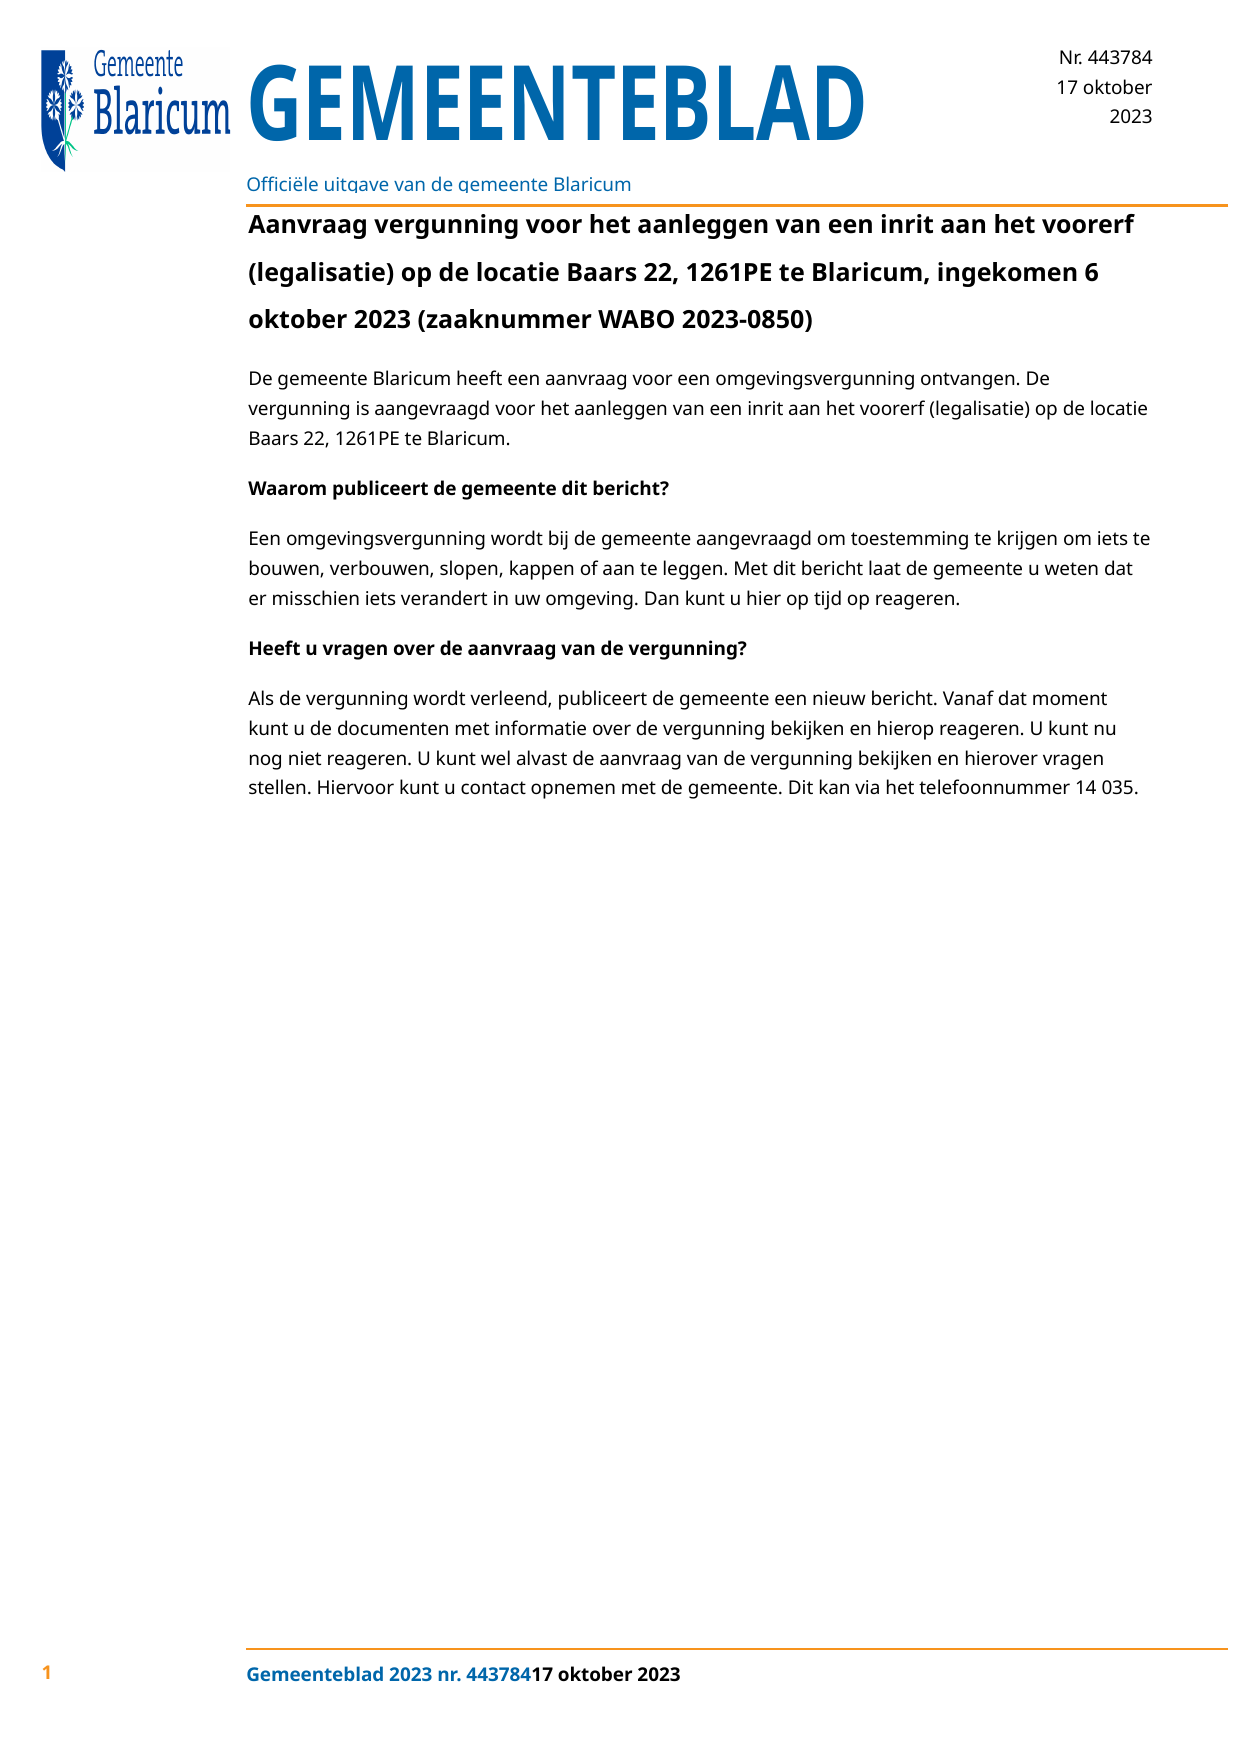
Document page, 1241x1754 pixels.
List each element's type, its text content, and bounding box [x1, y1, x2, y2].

text Als de vergunning wordt verleend, publiceert de gemeente een nieuw bericht. Vanaf dat moment kunt u de documenten met informatie over de vergunning bekijken en hierop reageren. U kunt nu nog niet reageren. U kunt wel alvast de aanvraag van de vergunning bekijken en hierover vragen stellen. Hiervoor kunt u contact opnemen met de gemeente. Dit kan via het telefoonnummer 14 035. [248, 686, 1152, 800]
text Aanvraag vergunning voor het aanleggen van een inrit aan het voorerf (legalisatie) op de locatie Baars 22, 1261PE te Blaricum, ingekomen 6 oktober 2023 (zaaknummer WABO 2023-0850) [248, 207, 1152, 336]
text Waarom publiceert de gemeente dit bericht? [248, 475, 1152, 501]
picture [41, 47, 231, 172]
text Heeft u vragen over de aanvraag van de vergunning? [248, 635, 1152, 661]
text De gemeente Blaricum heeft een aanvraag voor een omgevingsvergunning ontvangen. De vergunning is aangevraagd voor het aanleggen van een inrit aan het voorerf (legalisatie) op de locatie Baars 22, 1261PE te Blaricum. [248, 366, 1152, 450]
text Een omgevingsvergunning wordt bij de gemeente aangevraagd om toestemming te krijgen om iets te bouwen, verbouwen, slopen, kappen of aan te leggen. Met dit bericht laat de gemeente u weten dat er misschien iets verandert in uw omgeving. Dan kunt u hier op tijd op reageren. [248, 526, 1152, 610]
